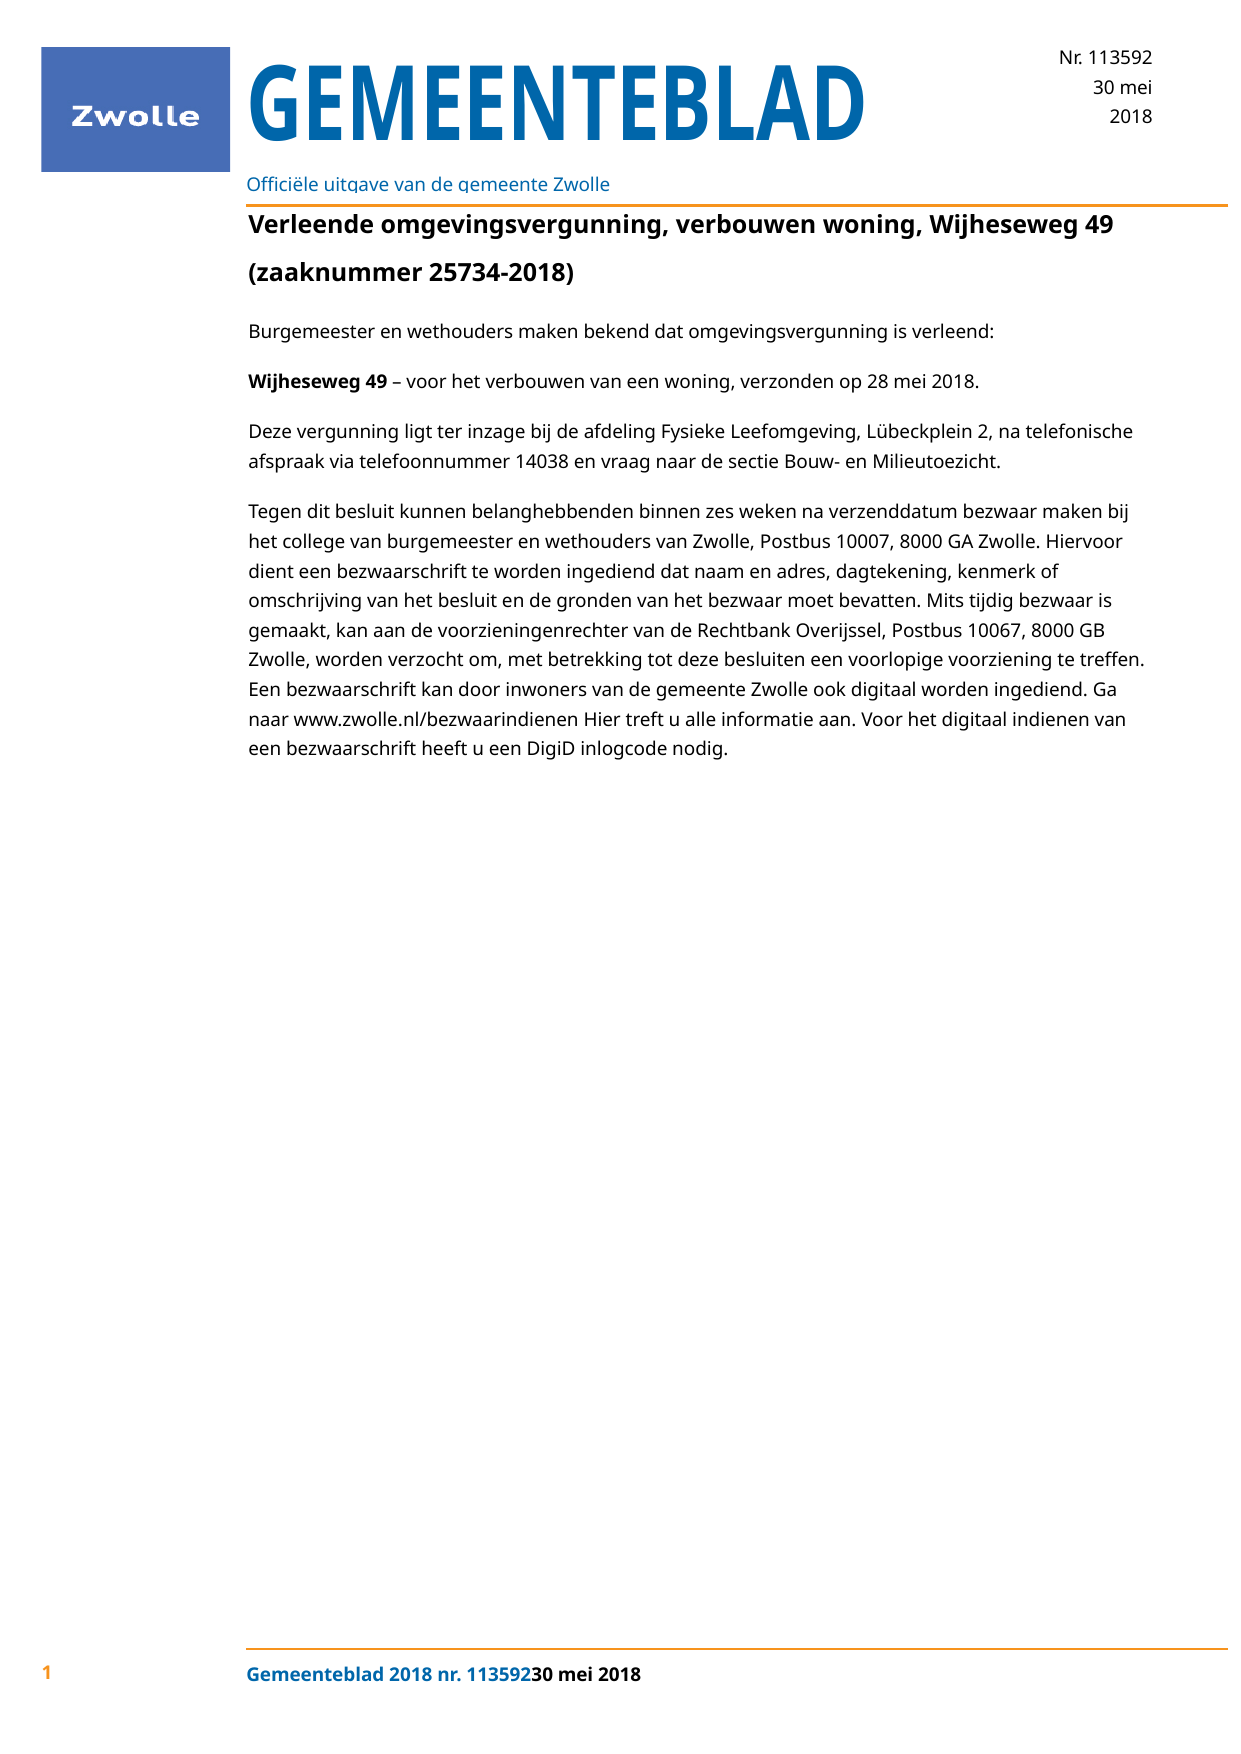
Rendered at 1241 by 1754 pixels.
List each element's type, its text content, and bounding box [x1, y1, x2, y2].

text Tegen dit besluit kunnen belanghebbenden binnen zes weken na verzenddatum bezwaar maken bij het college van burgemeester en wethouders van Zwolle, Postbus 10007, 8000 GA Zwolle. Hiervoor dient een bezwaarschrift te worden ingediend dat naam en adres, dagtekening, kenmerk of omschrijving van het besluit en de gronden van het bezwaar moet bevatten. Mits tijdig bezwaar is gemaakt, kan aan de voorzieningenrechter van de Rechtbank Overijssel, Postbus 10067, 8000 GB Zwolle, worden verzocht om, met betrekking tot deze besluiten een voorlopige voorziening te treffen. Een bezwaarschrift kan door inwoners van de gemeente Zwolle ook digitaal worden ingediend. Ga naar www.zwolle.nl/bezwaarindienen Hier treft u alle informatie aan. Voor het digitaal indienen van een bezwaarschrift heeft u een DigiD inlogcode nodig. [248, 499, 1152, 761]
text Deze vergunning ligt ter inzage bij de afdeling Fysieke Leefomgeving, Lübeckplein 2, na telefonische afspraak via telefoonnummer 14038 en vraag naar de sectie Bouw- en Milieutoezicht. [248, 419, 1152, 474]
text Verleende omgevingsvergunning, verbouwen woning, Wijheseweg 49 (zaaknummer 25734-2018) [248, 207, 1152, 288]
text Burgemeester en wethouders maken bekend dat omgevingsvergunning is verleend: [248, 318, 1152, 344]
text Wijheseweg 49 – voor het verbouwen van een woning, verzonden op 28 mei 2018. [248, 368, 1152, 394]
picture [41, 47, 231, 172]
